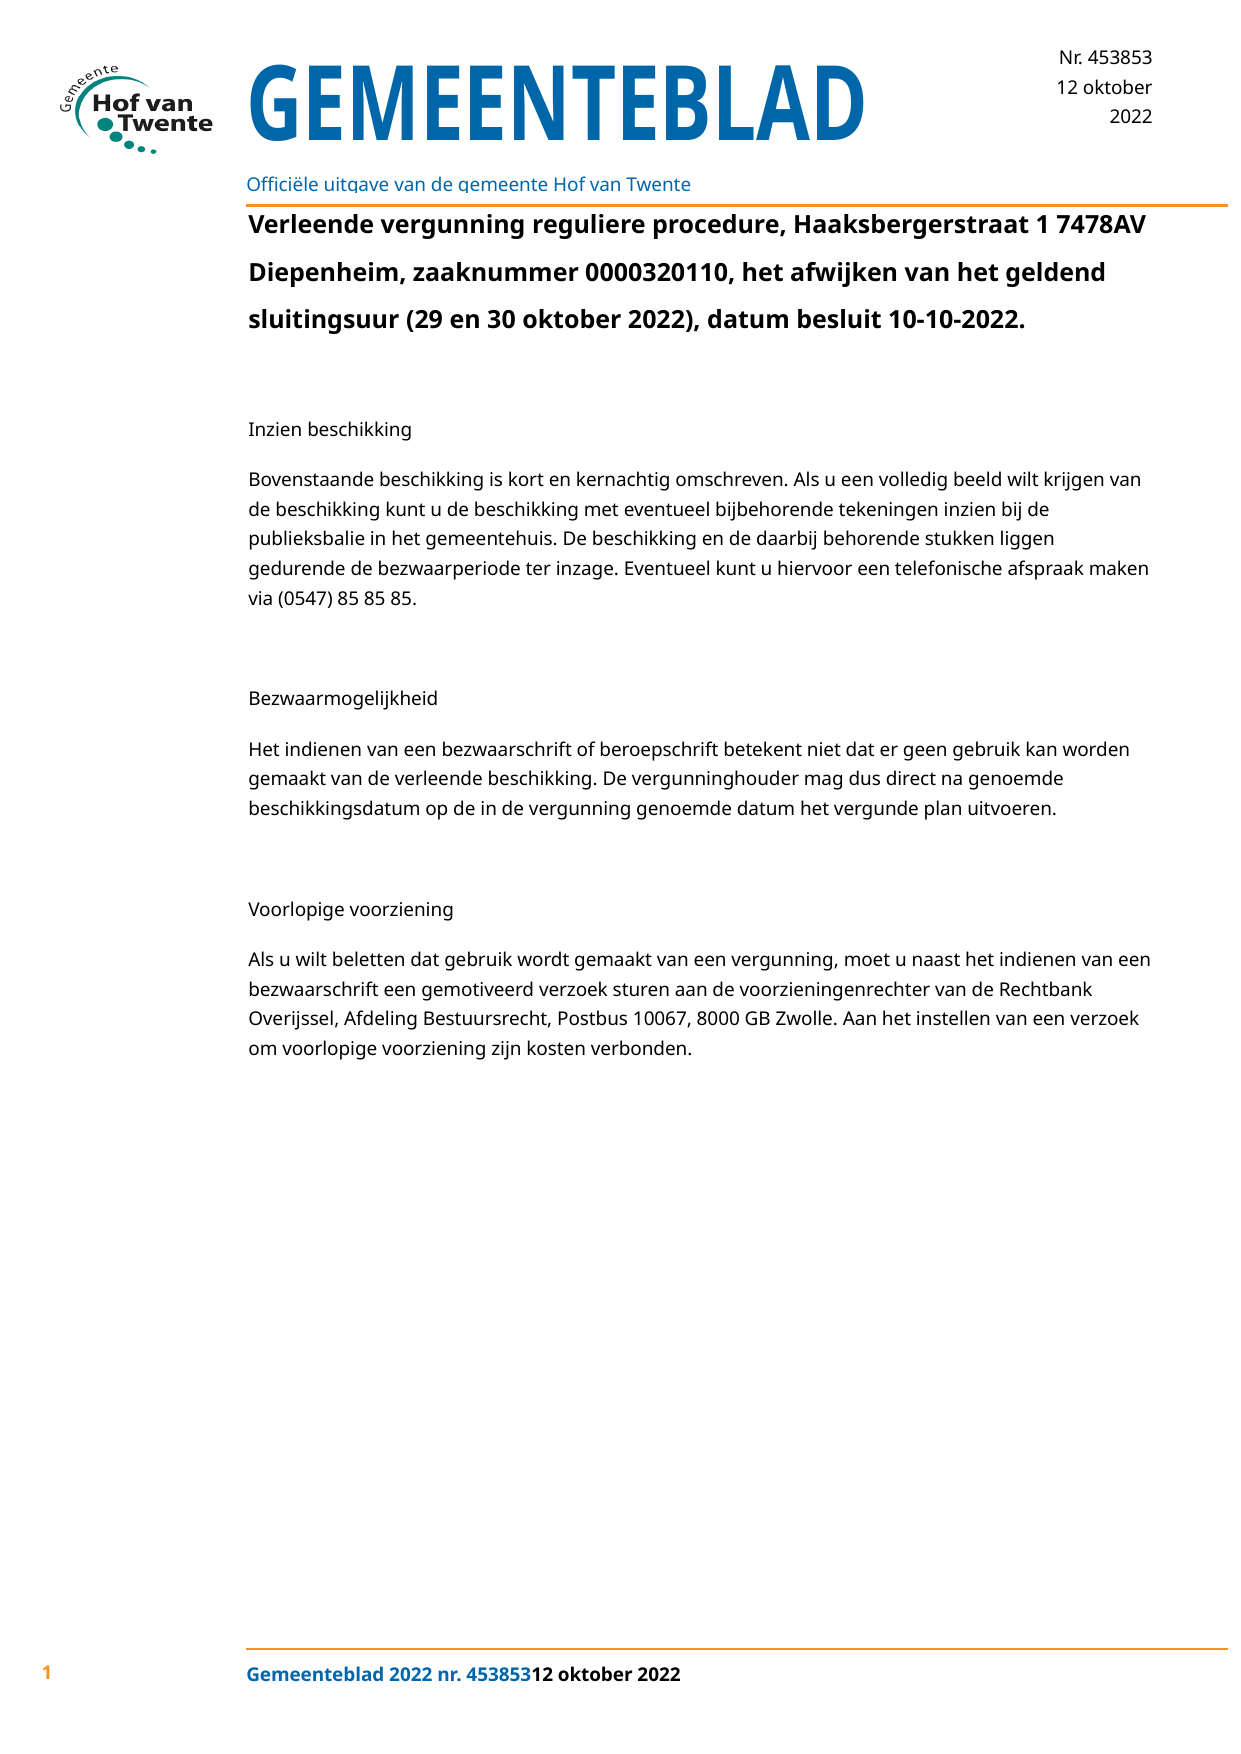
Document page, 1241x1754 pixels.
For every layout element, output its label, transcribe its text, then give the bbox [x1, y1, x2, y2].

text Het indienen van een bezwaarschrift of beroepschrift betekent niet dat er geen gebruik kan worden gemaakt van de verleende beschikking. De vergunninghouder mag dus direct na genoemde beschikkingsdatum op de in de vergunning genoemde datum het vergunde plan uitvoeren. [248, 736, 1152, 821]
text Voorlopige voorziening [248, 896, 1152, 922]
text Als u wilt beletten dat gebruik wordt gemaakt van een vergunning, moet u naast het indienen van een bezwaarschrift een gemotiveerd verzoek sturen aan de voorzieningenrechter van de Rechtbank Overijssel, Afdeling Bestuursrecht, Postbus 10067, 8000 GB Zwolle. Aan het instellen van een verzoek om voorlopige voorziening zijn kosten verbonden. [248, 946, 1152, 1061]
text Bovenstaande beschikking is kort en kernachtig omschreven. Als u een volledig beeld wilt krijgen van de beschikking kunt u de beschikking met eventueel bijbehorende tekeningen inzien bij de publieksbalie in het gemeentehuis. De beschikking en de daarbij behorende stukken liggen gedurende de bezwaarperiode ter inzage. Eventueel kunt u hiervoor een telefonische afspraak maken via (0547) 85 85 85. [248, 466, 1152, 610]
text Verleende vergunning reguliere procedure, Haaksbergerstraat 1 7478AV Diepenheim, zaaknummer 0000320110, het afwijken van het geldend sluitingsuur (29 en 30 oktober 2022), datum besluit 10-10-2022. [248, 207, 1152, 336]
text Bezwaarmogelijkheid [248, 686, 1152, 711]
text Inzien beschikking [248, 416, 1152, 442]
picture [41, 47, 231, 172]
